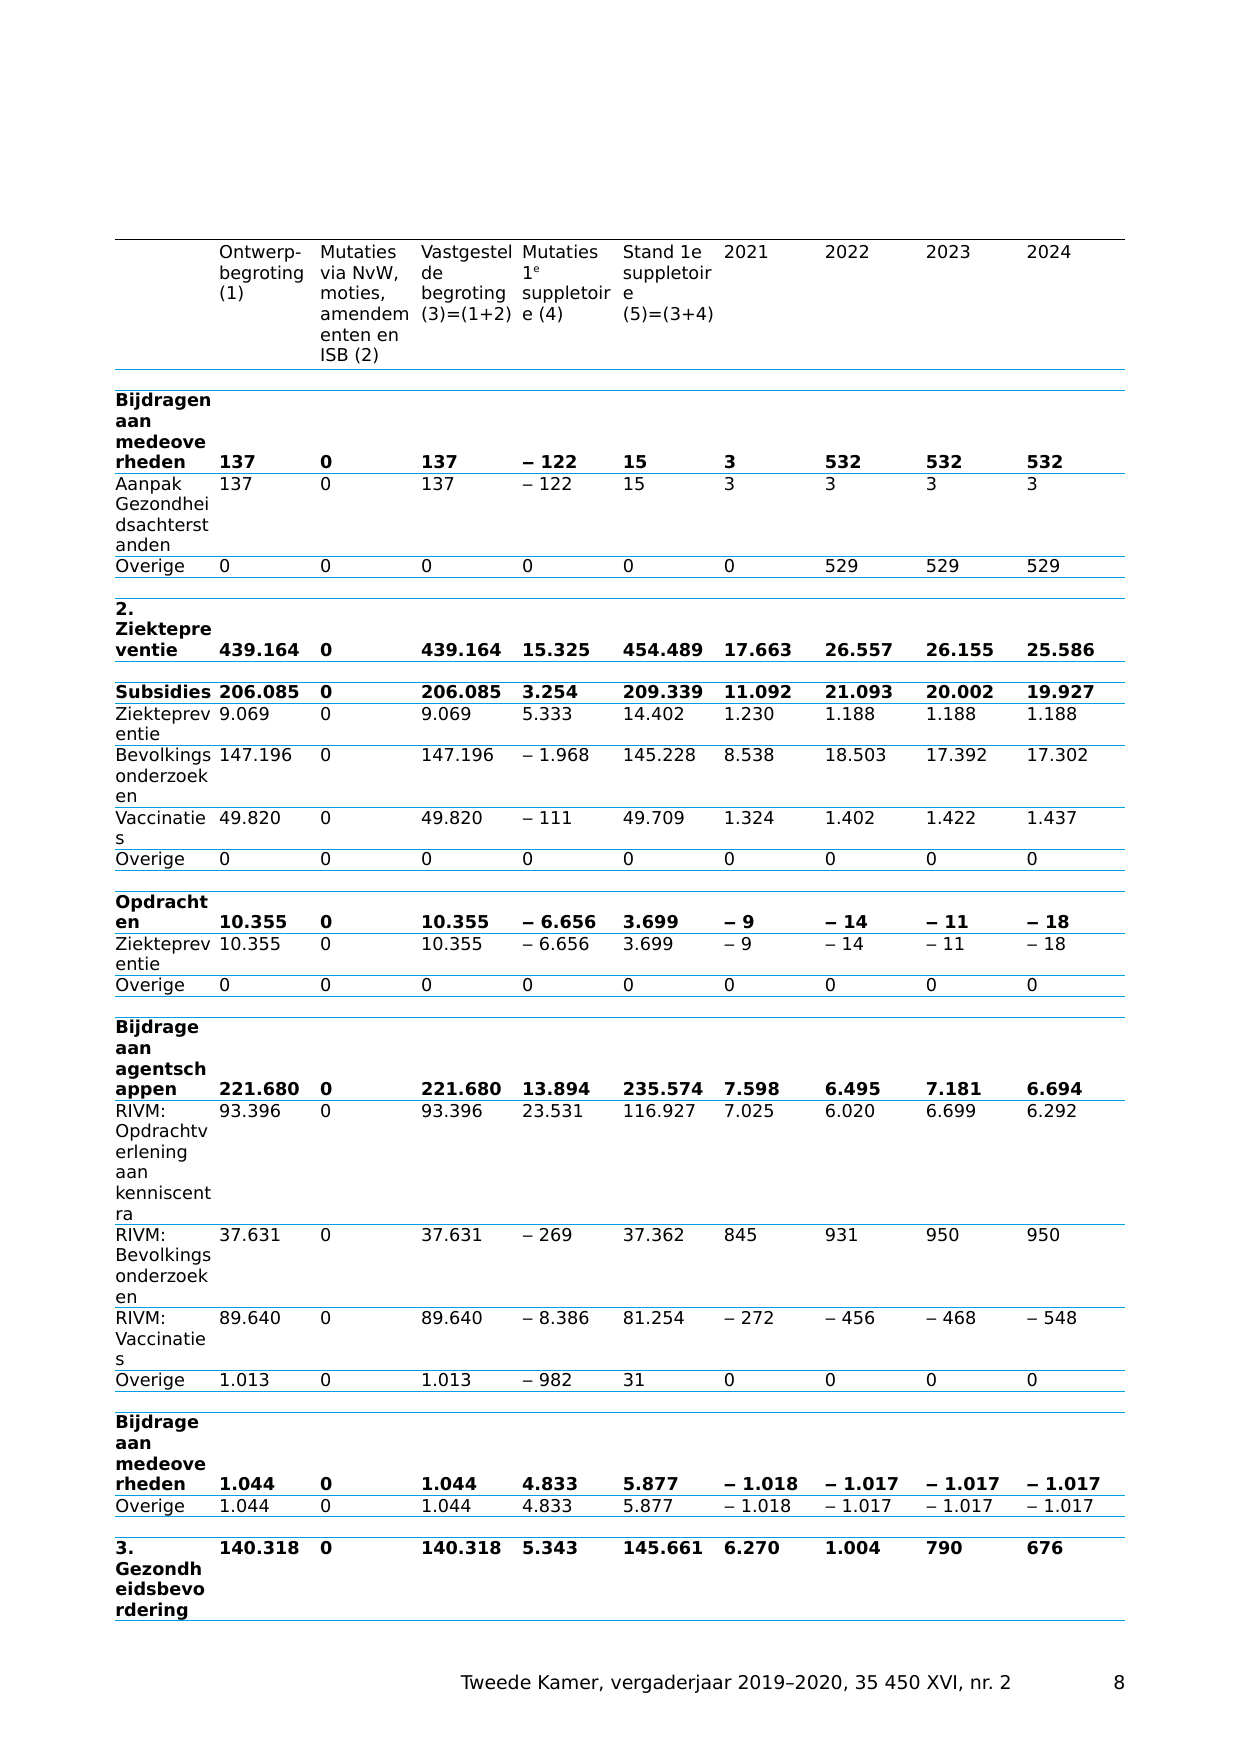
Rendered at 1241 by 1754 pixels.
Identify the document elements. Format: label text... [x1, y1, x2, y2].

table_cell 140.318 [418, 1538, 519, 1620]
table_cell [115, 662, 216, 682]
table_cell 3 [721, 391, 822, 473]
table_cell 10.355 [418, 934, 519, 975]
table_cell Bijdragen aan medeoverheden [115, 391, 216, 473]
table_cell 1.324 [721, 808, 822, 849]
table_cell 950 [1024, 1225, 1125, 1307]
table_cell 0 [317, 683, 418, 703]
table_cell [822, 662, 923, 682]
table_cell 0 [620, 557, 721, 577]
table_cell ‒ 9 [721, 892, 822, 933]
table_cell ‒ 14 [822, 892, 923, 933]
table_cell [721, 1392, 822, 1412]
table_cell 0 [317, 557, 418, 577]
table_cell 2023 [923, 240, 1023, 369]
table_cell 3 [822, 474, 923, 556]
table_cell 145.661 [620, 1538, 721, 1620]
table_cell 0 [418, 976, 519, 996]
table_cell 145.228 [620, 746, 721, 807]
table_cell 0 [317, 808, 418, 849]
table_cell [822, 370, 923, 390]
table_cell 1.044 [418, 1496, 519, 1516]
table_cell 0 [317, 1538, 418, 1620]
table_cell [418, 370, 519, 390]
table_cell 0 [1024, 976, 1125, 996]
table_cell 1.437 [1024, 808, 1125, 849]
table_cell 0 [317, 976, 418, 996]
table_cell 0 [1024, 1371, 1125, 1391]
table_cell 89.640 [216, 1308, 317, 1370]
table_cell Mutaties 1e suppletoire (4) [519, 240, 620, 369]
table_cell [115, 1392, 216, 1412]
table_cell 0 [216, 557, 317, 577]
table_cell [620, 1392, 721, 1412]
table_cell [923, 871, 1023, 891]
table_cell 5.333 [519, 704, 620, 745]
table_cell 5.877 [620, 1413, 721, 1495]
table_cell 147.196 [216, 746, 317, 807]
table_cell 0 [822, 1371, 923, 1391]
table_cell Bijdrage aan medeoverheden [115, 1413, 216, 1495]
table_cell [317, 997, 418, 1017]
table_cell Vastgestelde begroting (3)=(1+2) [418, 240, 519, 369]
table_cell 0 [418, 557, 519, 577]
table_cell 49.820 [418, 808, 519, 849]
table_cell 235.574 [620, 1018, 721, 1100]
table_cell 25.586 [1024, 599, 1125, 661]
table_cell [216, 1392, 317, 1412]
table_cell 10.355 [216, 934, 317, 975]
table_cell [519, 578, 620, 598]
table_cell 0 [923, 850, 1023, 870]
table_cell [216, 1517, 317, 1537]
table_cell 26.557 [822, 599, 923, 661]
table_cell 1.044 [216, 1413, 317, 1495]
table_cell 6.495 [822, 1018, 923, 1100]
table_cell 845 [721, 1225, 822, 1307]
table_cell [822, 1392, 923, 1412]
table_cell ‒ 269 [519, 1225, 620, 1307]
table_cell 17.392 [923, 746, 1023, 807]
table_cell 2022 [822, 240, 923, 369]
table_cell 81.254 [620, 1308, 721, 1370]
table_cell 3.699 [620, 892, 721, 933]
table_cell 0 [317, 704, 418, 745]
table_header Tabel 5 Budgettaire gevolgen van beleid, Beleidsartikel 1 (Eerste suppletoire begroting) (bedragen x € 1.000) [115, 191, 1125, 239]
table_cell 10.355 [418, 892, 519, 933]
table_cell 1.188 [923, 704, 1023, 745]
table_cell 4.833 [519, 1496, 620, 1516]
table_cell ‒ 9 [721, 934, 822, 975]
table_cell 3.699 [620, 934, 721, 975]
table_cell 13.894 [519, 1018, 620, 1100]
table_cell 1.230 [721, 704, 822, 745]
table_cell 1.422 [923, 808, 1023, 849]
table_cell Mutaties via NvW, moties, amendementen en ISB (2) [317, 240, 418, 369]
table_cell 0 [317, 1308, 418, 1370]
table_cell 206.085 [216, 683, 317, 703]
table_cell ‒ 122 [519, 474, 620, 556]
table_cell 3 [923, 474, 1023, 556]
table_cell [317, 370, 418, 390]
table_cell [519, 871, 620, 891]
table_cell ‒ 982 [519, 1371, 620, 1391]
table_cell 8.538 [721, 746, 822, 807]
table_cell [317, 871, 418, 891]
table_cell ‒ 6.656 [519, 892, 620, 933]
table_cell 3 [721, 474, 822, 556]
table_cell ‒ 272 [721, 1308, 822, 1370]
table_cell 3.254 [519, 683, 620, 703]
table_cell ‒ 8.386 [519, 1308, 620, 1370]
table_cell ‒ 548 [1024, 1308, 1125, 1370]
table_cell 5.343 [519, 1538, 620, 1620]
table_cell 10.355 [216, 892, 317, 933]
table_cell 11.092 [721, 683, 822, 703]
table_cell 931 [822, 1225, 923, 1307]
table_cell 0 [216, 850, 317, 870]
table_cell 0 [317, 1371, 418, 1391]
table_cell [317, 1392, 418, 1412]
table_cell [418, 662, 519, 682]
table_cell 0 [317, 391, 418, 473]
table_cell [721, 578, 822, 598]
table_cell 6.694 [1024, 1018, 1125, 1100]
table_cell 454.489 [620, 599, 721, 661]
table_cell [519, 997, 620, 1017]
table_cell 0 [317, 746, 418, 807]
table_cell 529 [1024, 557, 1125, 577]
table_cell 9.069 [418, 704, 519, 745]
table_cell 1.402 [822, 808, 923, 849]
table_cell [216, 370, 317, 390]
table_cell ‒ 6.656 [519, 934, 620, 975]
table_cell ‒ 1.017 [1024, 1413, 1125, 1495]
table_cell 21.093 [822, 683, 923, 703]
table_cell [721, 662, 822, 682]
table_cell 20.002 [923, 683, 1023, 703]
table_cell [216, 997, 317, 1017]
table_cell 0 [519, 557, 620, 577]
table_cell [721, 370, 822, 390]
table_cell [1024, 1392, 1125, 1412]
table_cell RIVM: Vaccinaties [115, 1308, 216, 1370]
table_cell [620, 662, 721, 682]
table_cell 0 [923, 976, 1023, 996]
table_cell [115, 1517, 216, 1537]
table_cell 206.085 [418, 683, 519, 703]
table_cell Overige [115, 557, 216, 577]
table_cell 140.318 [216, 1538, 317, 1620]
table_cell 7.181 [923, 1018, 1023, 1100]
table_cell 6.699 [923, 1101, 1023, 1224]
table_cell [721, 1517, 822, 1537]
table_cell 439.164 [418, 599, 519, 661]
table_cell 0 [216, 976, 317, 996]
table_cell Subsidies [115, 683, 216, 703]
table_cell 439.164 [216, 599, 317, 661]
table_cell Overige [115, 850, 216, 870]
table_cell [620, 997, 721, 1017]
table_cell 116.927 [620, 1101, 721, 1224]
table_cell 49.709 [620, 808, 721, 849]
table_cell [418, 871, 519, 891]
table_cell ‒ 11 [923, 892, 1023, 933]
table_cell 209.339 [620, 683, 721, 703]
table_cell 0 [317, 1413, 418, 1495]
table_cell Aanpak Gezondheidsachterstanden [115, 474, 216, 556]
table_cell 0 [317, 934, 418, 975]
table_cell [1024, 997, 1125, 1017]
table_cell [418, 997, 519, 1017]
table_cell Stand 1e suppletoire (5)=(3+4) [620, 240, 721, 369]
table_cell [822, 997, 923, 1017]
table_cell [115, 997, 216, 1017]
table_cell Vaccinaties [115, 808, 216, 849]
table_cell [115, 578, 216, 598]
table_cell 0 [822, 850, 923, 870]
table_cell 147.196 [418, 746, 519, 807]
table_cell 37.631 [418, 1225, 519, 1307]
table_cell 137 [216, 474, 317, 556]
table_cell Overige [115, 1496, 216, 1516]
table_cell [1024, 370, 1125, 390]
table_cell [822, 871, 923, 891]
table_cell 950 [923, 1225, 1023, 1307]
table_cell [115, 370, 216, 390]
table_cell Bijdrage aan agentschappen [115, 1018, 216, 1100]
table_cell [216, 871, 317, 891]
table_cell [721, 871, 822, 891]
table_cell 7.598 [721, 1018, 822, 1100]
table_cell 0 [721, 1371, 822, 1391]
table_cell 17.663 [721, 599, 822, 661]
table_cell Ontwerp-begroting (1) [216, 240, 317, 369]
table_cell 7.025 [721, 1101, 822, 1224]
table_cell 93.396 [418, 1101, 519, 1224]
table_cell 3 [1024, 474, 1125, 556]
table_cell ‒ 1.017 [1024, 1496, 1125, 1516]
table_cell ‒ 1.017 [923, 1496, 1023, 1516]
table_cell 0 [317, 850, 418, 870]
table_cell [923, 662, 1023, 682]
table_cell 5.877 [620, 1496, 721, 1516]
table_cell 23.531 [519, 1101, 620, 1224]
table_cell ‒ 1.018 [721, 1413, 822, 1495]
table_cell 3. Gezondheidsbevordering [115, 1538, 216, 1620]
table_cell 1.188 [822, 704, 923, 745]
table_cell ‒ 1.968 [519, 746, 620, 807]
table_cell ‒ 122 [519, 391, 620, 473]
table_cell [822, 578, 923, 598]
table_cell 0 [923, 1371, 1023, 1391]
table_cell [822, 1517, 923, 1537]
table_cell ‒ 468 [923, 1308, 1023, 1370]
table_cell 1.013 [418, 1371, 519, 1391]
table_cell ‒ 1.017 [822, 1496, 923, 1516]
table_cell 221.680 [216, 1018, 317, 1100]
table_cell 0 [519, 976, 620, 996]
table_cell [519, 1392, 620, 1412]
table_cell [317, 662, 418, 682]
table_cell [418, 1392, 519, 1412]
table_cell 0 [1024, 850, 1125, 870]
table_cell 15 [620, 474, 721, 556]
table_cell [1024, 1517, 1125, 1537]
table_cell 0 [317, 1496, 418, 1516]
table_cell 532 [822, 391, 923, 473]
table_cell 529 [822, 557, 923, 577]
table_cell 9.069 [216, 704, 317, 745]
table_cell [115, 240, 216, 369]
table_cell Overige [115, 1371, 216, 1391]
table_cell 137 [418, 474, 519, 556]
table_cell [418, 578, 519, 598]
table_cell [216, 578, 317, 598]
table_cell 31 [620, 1371, 721, 1391]
table_cell [923, 1392, 1023, 1412]
table_cell 37.362 [620, 1225, 721, 1307]
table_cell [115, 871, 216, 891]
table_cell 532 [923, 391, 1023, 473]
table_cell 6.020 [822, 1101, 923, 1224]
table_cell 0 [721, 976, 822, 996]
table_cell 221.680 [418, 1018, 519, 1100]
table_cell [519, 370, 620, 390]
table_cell 4.833 [519, 1413, 620, 1495]
table_cell [620, 370, 721, 390]
table_cell ‒ 1.018 [721, 1496, 822, 1516]
table_cell ‒ 18 [1024, 934, 1125, 975]
table_cell 26.155 [923, 599, 1023, 661]
table_cell RIVM: Bevolkingsonderzoeken [115, 1225, 216, 1307]
table_cell [620, 578, 721, 598]
table_cell 1.013 [216, 1371, 317, 1391]
table_cell ‒ 14 [822, 934, 923, 975]
table_cell [1024, 871, 1125, 891]
table_cell 0 [620, 850, 721, 870]
table_cell ‒ 11 [923, 934, 1023, 975]
table_cell 0 [317, 892, 418, 933]
table_cell Opdrachten [115, 892, 216, 933]
table_cell 0 [418, 850, 519, 870]
table_cell ‒ 1.017 [923, 1413, 1023, 1495]
table_cell 0 [822, 976, 923, 996]
table_cell 0 [519, 850, 620, 870]
table_cell 2021 [721, 240, 822, 369]
table_cell 15 [620, 391, 721, 473]
table_cell [923, 370, 1023, 390]
table_cell RIVM: Opdrachtverlening aan kenniscentra [115, 1101, 216, 1224]
table_cell 0 [317, 474, 418, 556]
table_cell [418, 1517, 519, 1537]
table_cell 529 [923, 557, 1023, 577]
table_cell 6.270 [721, 1538, 822, 1620]
table_cell 2024 [1024, 240, 1125, 369]
table_cell [620, 1517, 721, 1537]
table_cell ‒ 1.017 [822, 1413, 923, 1495]
table_cell 0 [620, 976, 721, 996]
table_cell 0 [317, 1018, 418, 1100]
table_cell 790 [923, 1538, 1023, 1620]
table_cell [519, 1517, 620, 1537]
table_cell 17.302 [1024, 746, 1125, 807]
table_cell Ziektepreventie [115, 704, 216, 745]
table_cell [923, 578, 1023, 598]
table_cell 89.640 [418, 1308, 519, 1370]
table_cell [923, 997, 1023, 1017]
table_cell 1.004 [822, 1538, 923, 1620]
table_cell 0 [721, 557, 822, 577]
table_cell [519, 662, 620, 682]
table_cell 18.503 [822, 746, 923, 807]
table_cell 19.927 [1024, 683, 1125, 703]
table_cell 14.402 [620, 704, 721, 745]
table_cell ‒ 18 [1024, 892, 1125, 933]
table_cell [1024, 662, 1125, 682]
table_cell ‒ 456 [822, 1308, 923, 1370]
table_cell [721, 997, 822, 1017]
table_cell 93.396 [216, 1101, 317, 1224]
table_cell 0 [317, 1225, 418, 1307]
table_cell [317, 1517, 418, 1537]
table_cell 1.188 [1024, 704, 1125, 745]
table_cell 0 [721, 850, 822, 870]
table_cell 0 [317, 1101, 418, 1224]
table_cell 49.820 [216, 808, 317, 849]
table_cell [1024, 578, 1125, 598]
table_cell 0 [317, 599, 418, 661]
table_cell 137 [216, 391, 317, 473]
table_cell [923, 1517, 1023, 1537]
table_cell 37.631 [216, 1225, 317, 1307]
table_cell 6.292 [1024, 1101, 1125, 1224]
table_cell Ziektepreventie [115, 934, 216, 975]
table_cell Bevolkingsonderzoeken [115, 746, 216, 807]
table_cell 532 [1024, 391, 1125, 473]
table_cell Overige [115, 976, 216, 996]
table_cell 137 [418, 391, 519, 473]
table_cell 2. Ziektepreventie [115, 599, 216, 661]
table_cell 1.044 [216, 1496, 317, 1516]
table_cell 1.044 [418, 1413, 519, 1495]
table_cell ‒ 111 [519, 808, 620, 849]
table_cell [216, 662, 317, 682]
table_cell [317, 578, 418, 598]
table_cell 15.325 [519, 599, 620, 661]
table_cell [620, 871, 721, 891]
table_cell 676 [1024, 1538, 1125, 1620]
